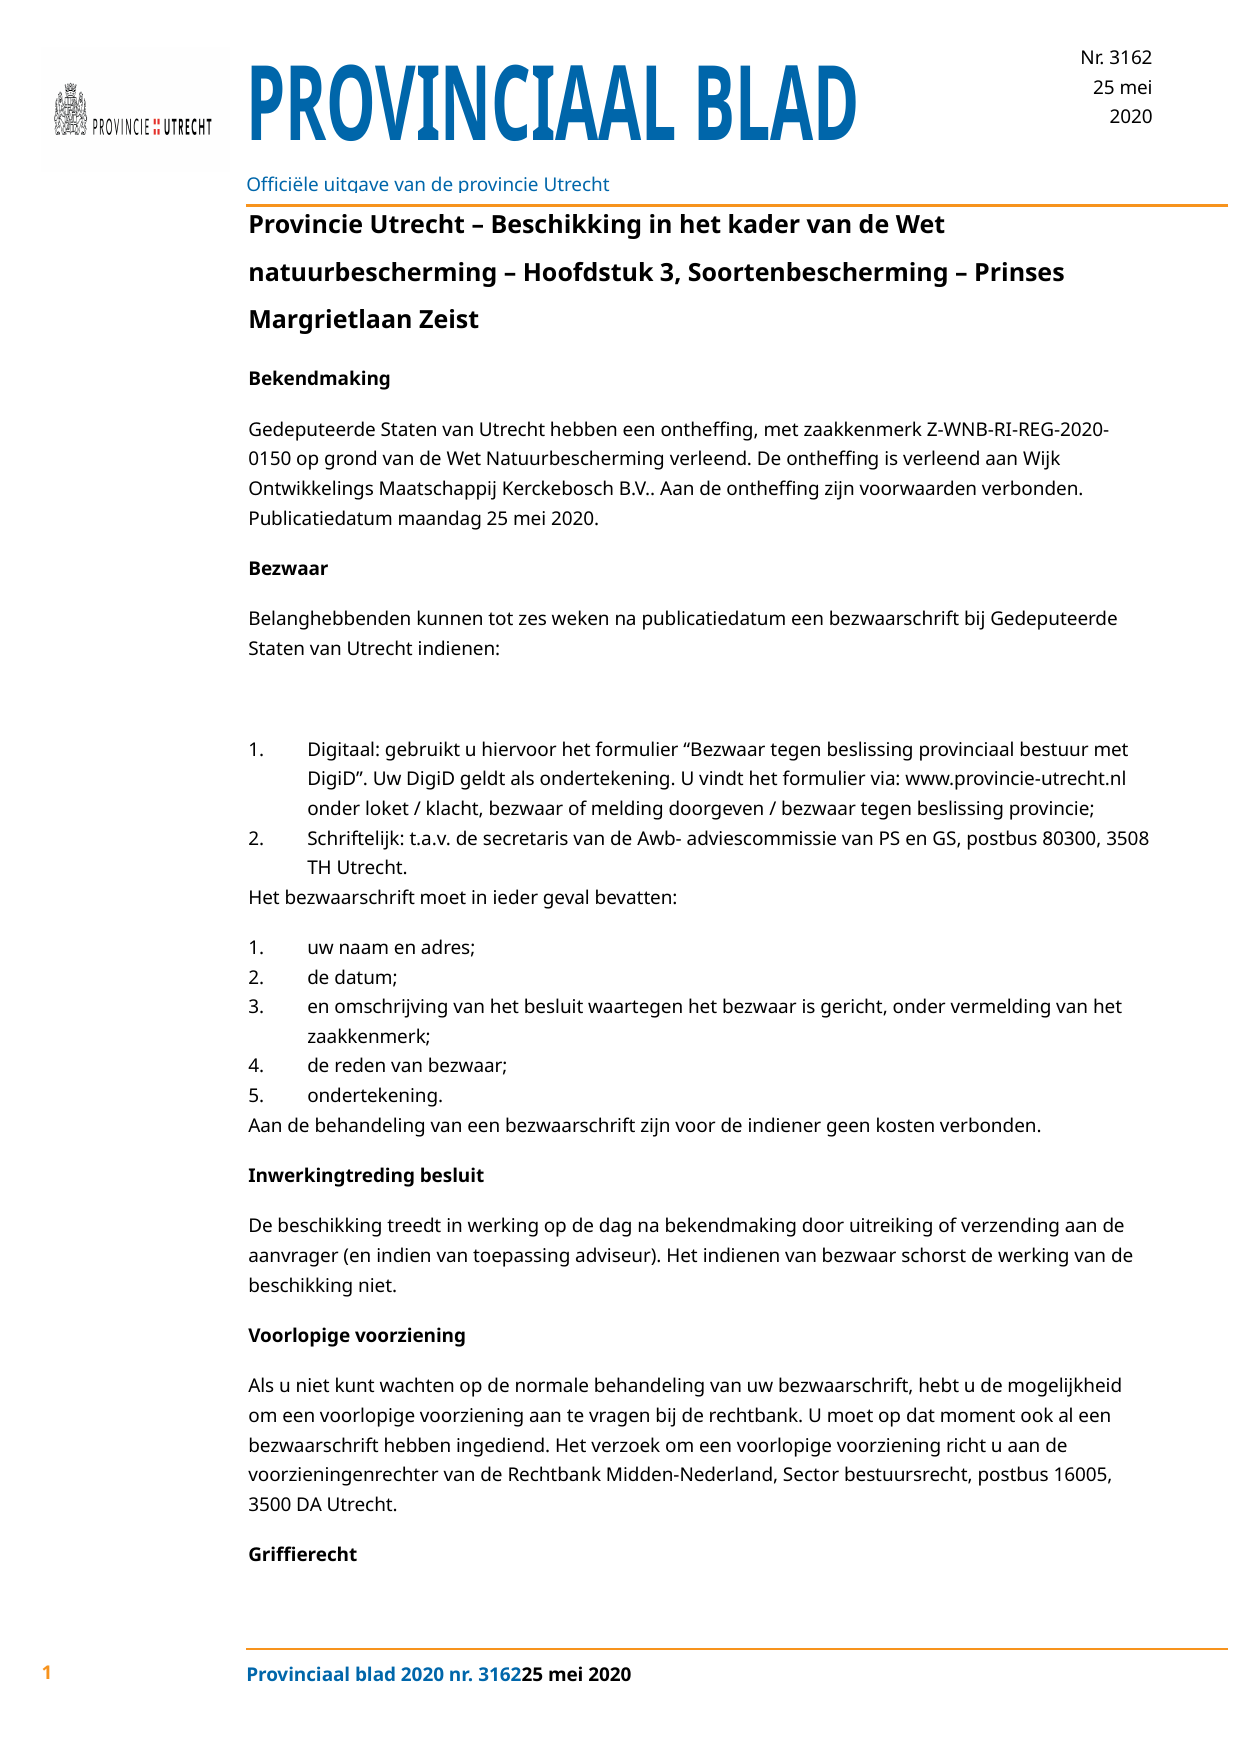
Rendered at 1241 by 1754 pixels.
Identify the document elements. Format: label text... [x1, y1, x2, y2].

list Schriftelijk: t.a.v. de secretaris van de Awb- adviescommissie van PS en GS, postbus 80300, 3508 TH Utrecht. [248, 825, 1152, 880]
text Bezwaar [248, 555, 1152, 581]
text Bekendmaking [248, 366, 1152, 391]
list de reden van bezwaar; [248, 1053, 1152, 1078]
text Griffierecht [248, 1541, 1152, 1567]
list Digitaal: gebruikt u hiervoor het formulier “Bezwaar tegen beslissing provinciaal bestuur met DigiD”. Uw DigiD geldt als ondertekening. U vindt het formulier via: www.provincie-utrecht.nl onder loket / klacht, bezwaar of melding doorgeven / bezwaar tegen beslissing provincie; [248, 736, 1152, 821]
picture [41, 47, 231, 172]
text Het bezwaarschrift moet in ieder geval bevatten: [248, 884, 1152, 909]
text Voorlopige voorziening [248, 1322, 1152, 1348]
list de datum; [248, 964, 1152, 989]
text Provincie Utrecht – Beschikking in het kader van de Wet natuurbescherming – Hoofdstuk 3, Soortenbescherming – Prinses Margrietlaan Zeist [248, 207, 1152, 336]
text Als u niet kunt wachten op de normale behandeling van uw bezwaarschrift, hebt u de mogelijkheid om een voorlopige voorziening aan te vragen bij de rechtbank. U moet op dat moment ook al een bezwaarschrift hebben ingediend. Het verzoek om een voorlopige voorziening richt u aan de voorzieningenrechter van de Rechtbank Midden-Nederland, Sector bestuursrecht, postbus 16005, 3500 DA Utrecht. [248, 1373, 1152, 1517]
list uw naam en adres; [248, 934, 1152, 960]
list ondertekening. [248, 1082, 1152, 1108]
text Aan de behandeling van een bezwaarschrift zijn voor de indiener geen kosten verbonden. [248, 1112, 1152, 1137]
text De beschikking treedt in werking op de dag na bekendmaking door uitreiking of verzending aan de aanvrager (en indien van toepassing adviseur). Het indienen van bezwaar schorst de werking van de beschikking niet. [248, 1213, 1152, 1297]
text Belanghebbenden kunnen tot zes weken na publicatiedatum een bezwaarschrift bij Gedeputeerde Staten van Utrecht indienen: [248, 606, 1152, 661]
text Gedeputeerde Staten van Utrecht hebben een ontheffing, met zaakkenmerk Z-WNB-RI-REG-2020-0150 op grond van de Wet Natuurbescherming verleend. De ontheffing is verleend aan Wijk Ontwikkelings Maatschappij Kerckebosch B.V.. Aan de ontheffing zijn voorwaarden verbonden. Publicatiedatum maandag 25 mei 2020. [248, 416, 1152, 530]
text Inwerkingtreding besluit [248, 1162, 1152, 1188]
list en omschrijving van het besluit waartegen het bezwaar is gericht, onder vermelding van het zaakkenmerk; [248, 993, 1152, 1049]
